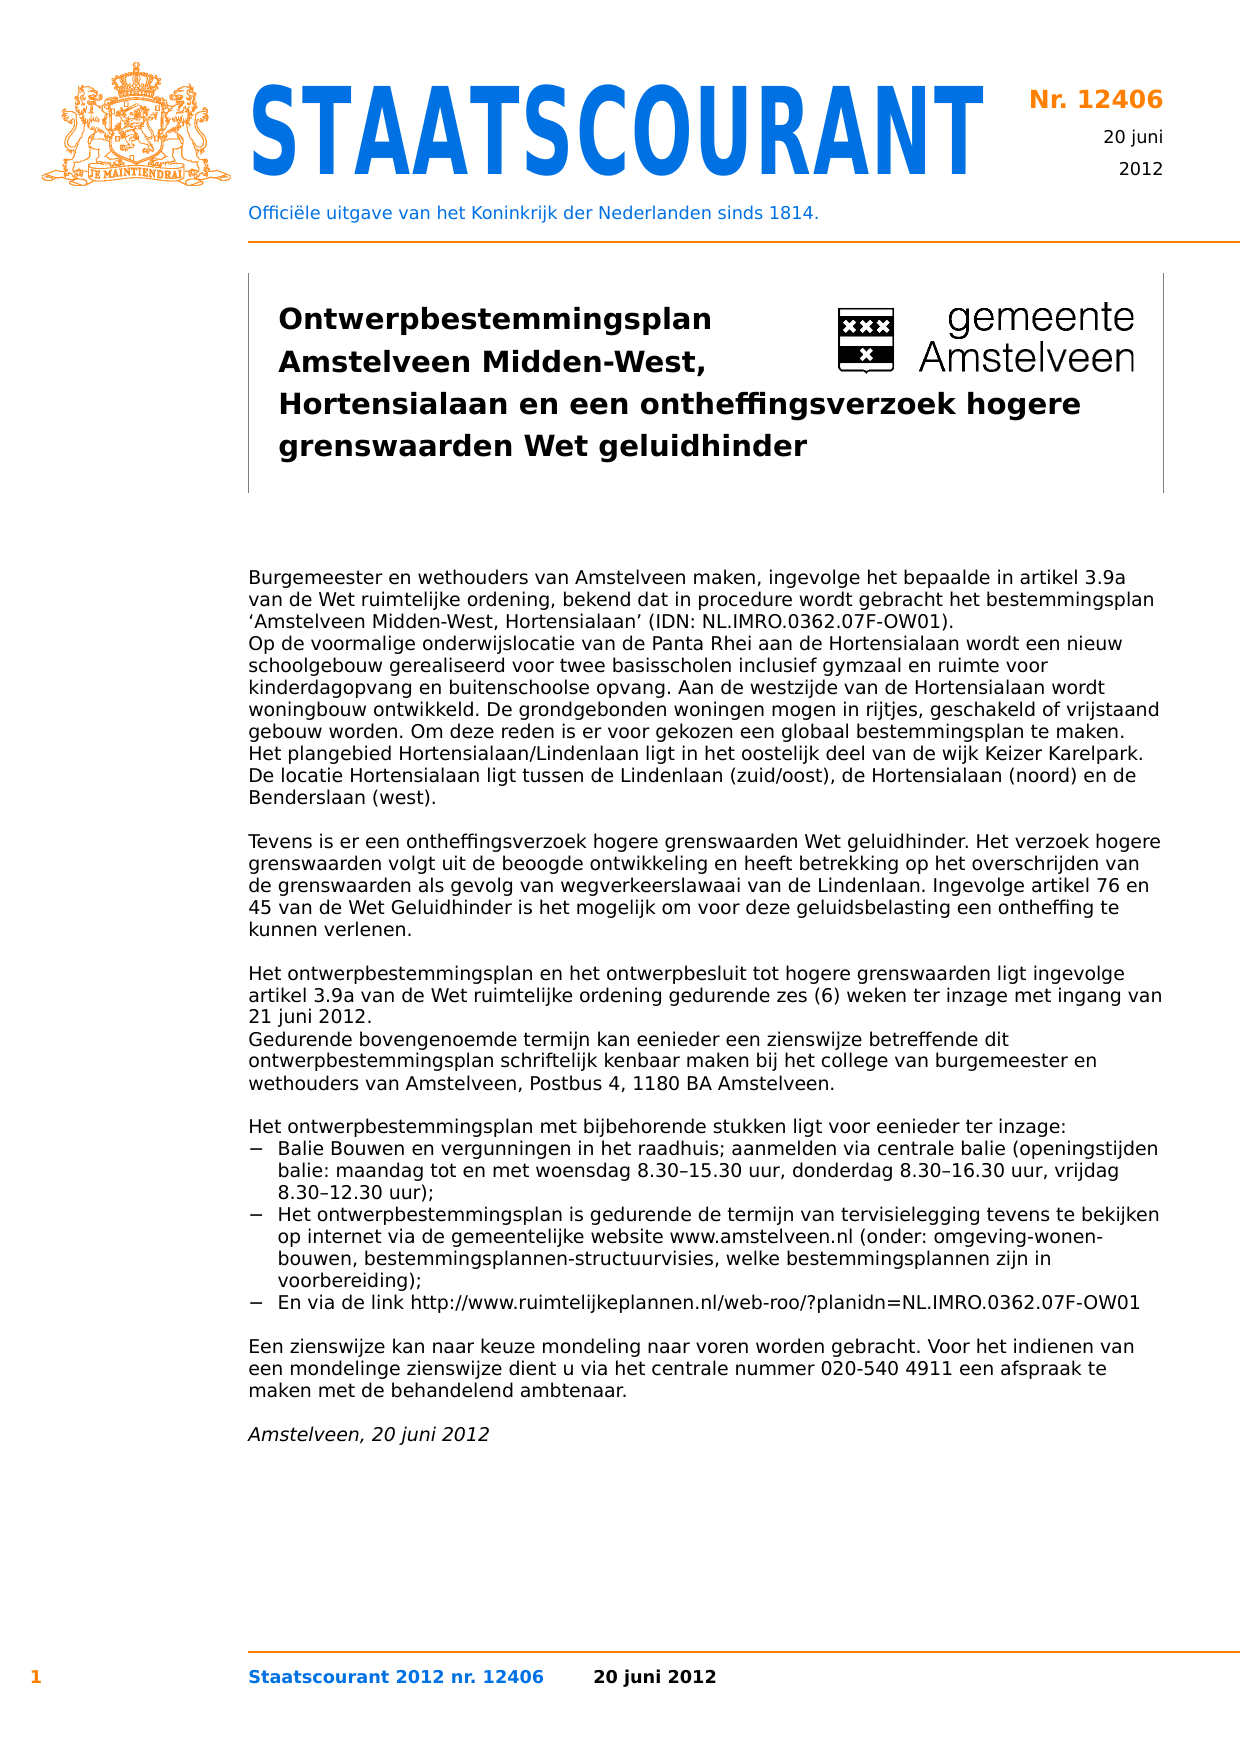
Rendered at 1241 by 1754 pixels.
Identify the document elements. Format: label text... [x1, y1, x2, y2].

text Tevens is er een ontheffingsverzoek hogere grenswaarden Wet geluidhinder. Het verzoek hogere grenswaarden volgt uit de beoogde ontwikkeling en heeft betrekking op het overschrijden van de grenswaarden als gevolg van wegverkeerslawaai van de Lindenlaan. Ingevolge artikel 76 en 45 van de Wet Geluidhinder is het mogelijk om voor deze geluidsbelasting een ontheffing te kunnen verlenen. [248, 831, 1163, 941]
text Het ontwerpbestemmingsplan en het ontwerpbesluit tot hogere grenswaarden ligt ingevolge artikel 3.9a van de Wet ruimtelijke ordening gedurende zes (6) weken ter inzage met ingang van 21 juni 2012. [248, 962, 1163, 1028]
table_cell Officiële uitgave van het Koninkrijk der Nederlanden sinds 1814. [248, 203, 1240, 241]
table_header STAATSCOURANT [248, 62, 998, 203]
table_header Nr. 12406 [998, 62, 1240, 121]
text Gedurende bovengenoemde termijn kan eenieder een zienswijze betreffende dit ontwerpbestemmingsplan schriftelijk kenbaar maken bij het college van burgemeester en wethouders van Amstelveen, Postbus 4, 1180 BA Amstelveen. [248, 1028, 1163, 1094]
table_header [25, 62, 248, 241]
text − Het ontwerpbestemmingsplan is gedurende de termijn van tervisielegging tevens te bekijken op internet via de gemeentelijke website www.amstelveen.nl (onder: omgeving-wonen-bouwen, bestemmingsplannen-structuurvisies, welke bestemmingsplannen zijn in voorbereiding); [248, 1204, 1163, 1292]
subtitle Ontwerpbestemmingsplan Amstelveen Midden-West, Hortensialaan en een ontheffingsverzoek hogere grenswaarden Wet geluidhinder [249, 273, 1163, 493]
table_cell 2012 [998, 153, 1240, 203]
text Amstelveen, 20 juni 2012 [248, 1424, 1163, 1446]
table_cell 20 juni [998, 121, 1240, 153]
text Het ontwerpbestemmingsplan met bijbehorende stukken ligt voor eenieder ter inzage: [248, 1116, 1163, 1138]
picture [41, 62, 231, 186]
text − Balie Bouwen en vergunningen in het raadhuis; aanmelden via centrale balie (openingstijden balie: maandag tot en met woensdag 8.30–15.30 uur, donderdag 8.30–16.30 uur, vrijdag 8.30–12.30 uur); [248, 1138, 1163, 1204]
text − En via de link http://www.ruimtelijkeplannen.nl/web-roo/?planidn=NL.IMRO.0362.07F-OW01 [248, 1292, 1163, 1314]
text Een zienswijze kan naar keuze mondeling naar voren worden gebracht. Voor het indienen van een mondelinge zienswijze dient u via het centrale nummer 020-540 4911 een afspraak te maken met de behandelend ambtenaar. [248, 1336, 1163, 1402]
text Burgemeester en wethouders van Amstelveen maken, ingevolge het bepaalde in artikel 3.9a van de Wet ruimtelijke ordening, bekend dat in procedure wordt gebracht het bestemmingsplan ‘Amstelveen Midden-West, Hortensialaan’ (IDN: NL.IMRO.0362.07F-OW01). [248, 567, 1163, 633]
picture [838, 302, 1134, 374]
text Op de voormalige onderwijslocatie van de Panta Rhei aan de Hortensialaan wordt een nieuw schoolgebouw gerealiseerd voor twee basisscholen inclusief gymzaal en ruimte voor kinderdagopvang en buitenschoolse opvang. Aan de westzijde van de Hortensialaan wordt woningbouw ontwikkeld. De grondgebonden woningen mogen in rijtjes, geschakeld of vrijstaand gebouw worden. Om deze reden is er voor gekozen een globaal bestemmingsplan te maken. Het plangebied Hortensialaan/Lindenlaan ligt in het oostelijk deel van de wijk Keizer Karelpark. De locatie Hortensialaan ligt tussen de Lindenlaan (zuid/oost), de Hortensialaan (noord) en de Benderslaan (west). [248, 633, 1163, 809]
